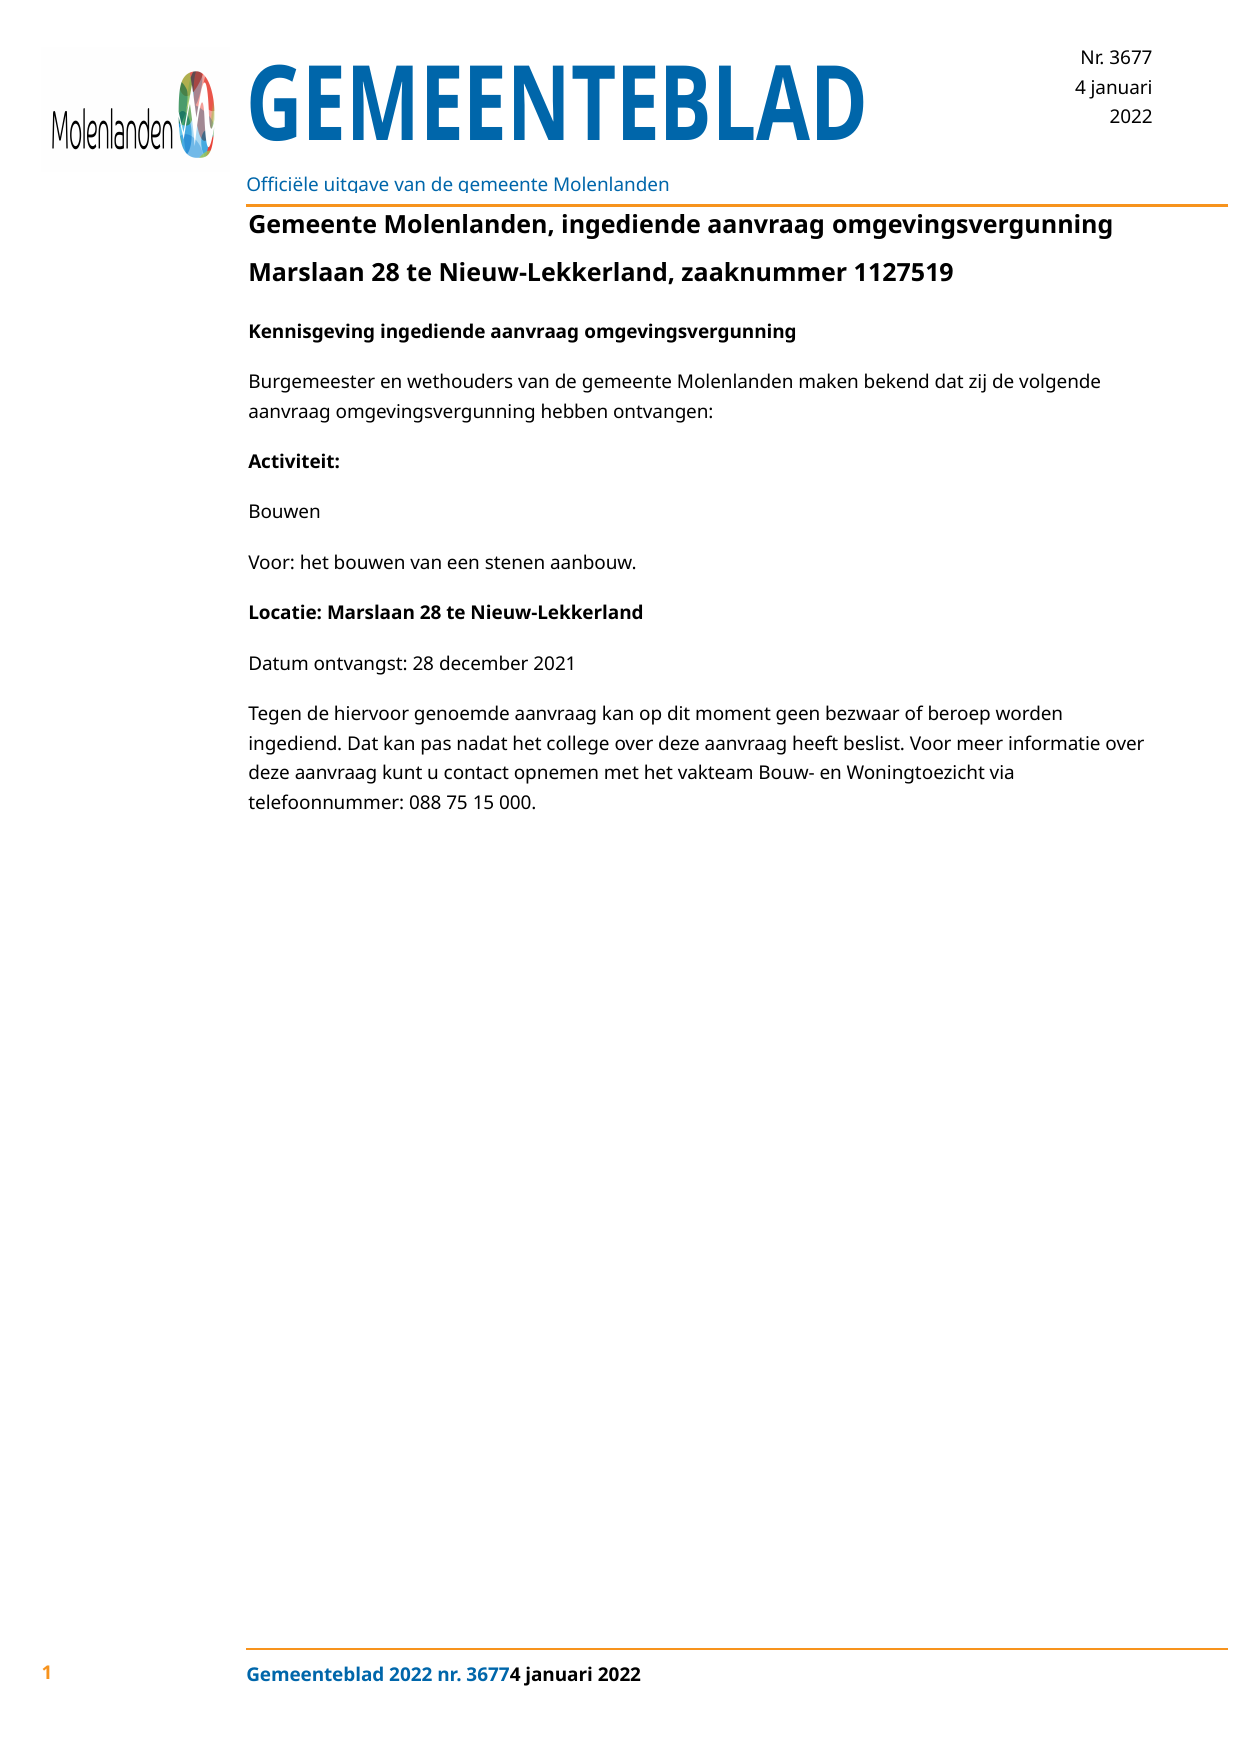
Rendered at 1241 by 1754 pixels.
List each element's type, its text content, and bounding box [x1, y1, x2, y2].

text Activiteit: [248, 448, 1152, 474]
text Tegen de hiervoor genoemde aanvraag kan op dit moment geen bezwaar of beroep worden ingediend. Dat kan pas nadat het college over deze aanvraag heeft beslist. Voor meer informatie over deze aanvraag kunt u contact opnemen met het vakteam Bouw- en Woningtoezicht via telefoonnummer: 088 75 15 000. [248, 700, 1152, 815]
text Kennisgeving ingediende aanvraag omgevingsvergunning [248, 318, 1152, 344]
text Bouwen [248, 499, 1152, 524]
picture [41, 47, 231, 172]
text Gemeente Molenlanden, ingediende aanvraag omgevingsvergunning Marslaan 28 te Nieuw-Lekkerland, zaaknummer 1127519 [248, 207, 1152, 288]
text Datum ontvangst: 28 december 2021 [248, 650, 1152, 676]
text Burgemeester en wethouders van de gemeente Molenlanden maken bekend dat zij de volgende aanvraag omgevingsvergunning hebben ontvangen: [248, 368, 1152, 424]
text Voor: het bouwen van een stenen aanbouw. [248, 549, 1152, 575]
text Locatie: Marslaan 28 te Nieuw-Lekkerland [248, 599, 1152, 625]
